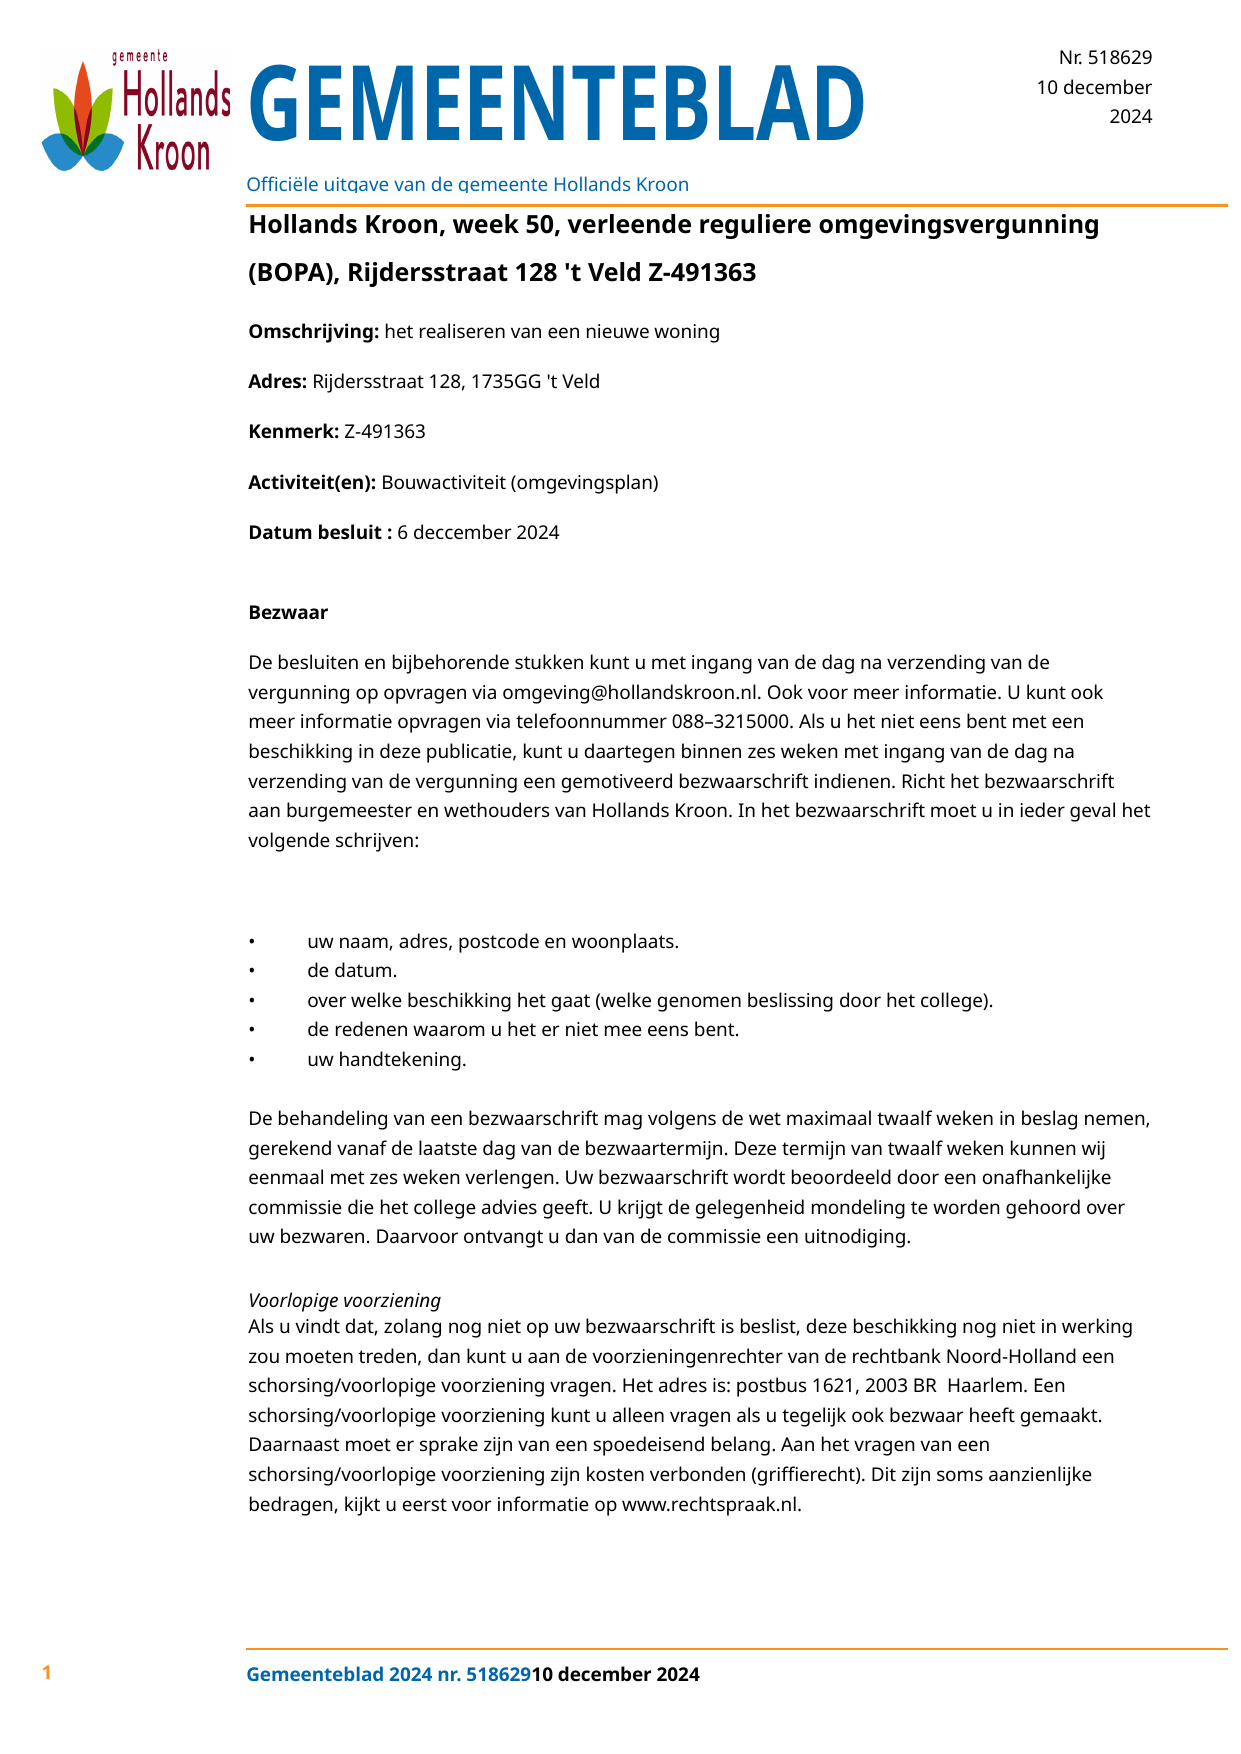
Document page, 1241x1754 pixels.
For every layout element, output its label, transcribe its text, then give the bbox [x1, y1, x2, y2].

text De besluiten en bijbehorende stukken kunt u met ingang van de dag na verzending van de vergunning op opvragen via omgeving@hollandskroon.nl. Ook voor meer informatie. U kunt ook meer informatie opvragen via telefoonnummer 088–3215000. Als u het niet eens bent met een beschikking in deze publicatie, kunt u daartegen binnen zes weken met ingang van de dag na verzending van de vergunning een gemotiveerd bezwaarschrift indienen. Richt het bezwaarschrift aan burgemeester en wethouders van Hollands Kroon. In het bezwaarschrift moet u in ieder geval het volgende schrijven: [248, 649, 1152, 853]
list over welke beschikking het gaat (welke genomen beslissing door het college). [248, 987, 1152, 1013]
text Bezwaar [248, 599, 1152, 625]
text Hollands Kroon, week 50, verleende reguliere omgevingsvergunning (BOPA), Rijdersstraat 128 't Veld Z-491363 [248, 207, 1152, 288]
text Als u vindt dat, zolang nog niet op uw bezwaarschrift is beslist, deze beschikking nog niet in werking zou moeten treden, dan kunt u aan de voorzieningenrechter van de rechtbank Noord-Holland een schorsing/voorlopige voorziening vragen. Het adres is: postbus 1621, 2003 BR Haarlem. Een schorsing/voorlopige voorziening kunt u alleen vragen als u tegelijk ook bezwaar heeft gemaakt. Daarnaast moet er sprake zijn van een spoedeisend belang. Aan het vragen van een schorsing/voorlopige voorziening zijn kosten verbonden (griffierecht). Dit zijn soms aanzienlijke bedragen, kijkt u eerst voor informatie op www.rechtspraak.nl. [248, 1313, 1152, 1517]
picture [41, 47, 231, 172]
text De behandeling van een bezwaarschrift mag volgens de wet maximaal twaalf weken in beslag nemen, gerekend vanaf de laatste dag van de bezwaartermijn. Deze termijn van twaalf weken kunnen wij eenmaal met zes weken verlengen. Uw bezwaarschrift wordt beoordeeld door een onafhankelijke commissie die het college advies geeft. U krijgt de gelegenheid mondeling te worden gehoord over uw bezwaren. Daarvoor ontvangt u dan van de commissie een uitnodiging. [248, 1105, 1152, 1249]
text Voorlopige voorziening [248, 1288, 1152, 1313]
text Omschrijving: het realiseren van een nieuwe woning [248, 318, 1152, 344]
list de redenen waarom u het er niet mee eens bent. [248, 1017, 1152, 1042]
text Activiteit(en): Bouwactiviteit (omgevingsplan) [248, 469, 1152, 495]
text Kenmerk: Z-491363 [248, 419, 1152, 444]
list uw handtekening. [248, 1046, 1152, 1072]
list de datum. [248, 957, 1152, 983]
list uw naam, adres, postcode en woonplaats. [248, 928, 1152, 953]
text Adres: Rijdersstraat 128, 1735GG 't Veld [248, 368, 1152, 394]
table_header [248, 570, 700, 596]
text Datum besluit : 6 deccember 2024 [248, 519, 1152, 545]
table_header [700, 570, 1152, 596]
